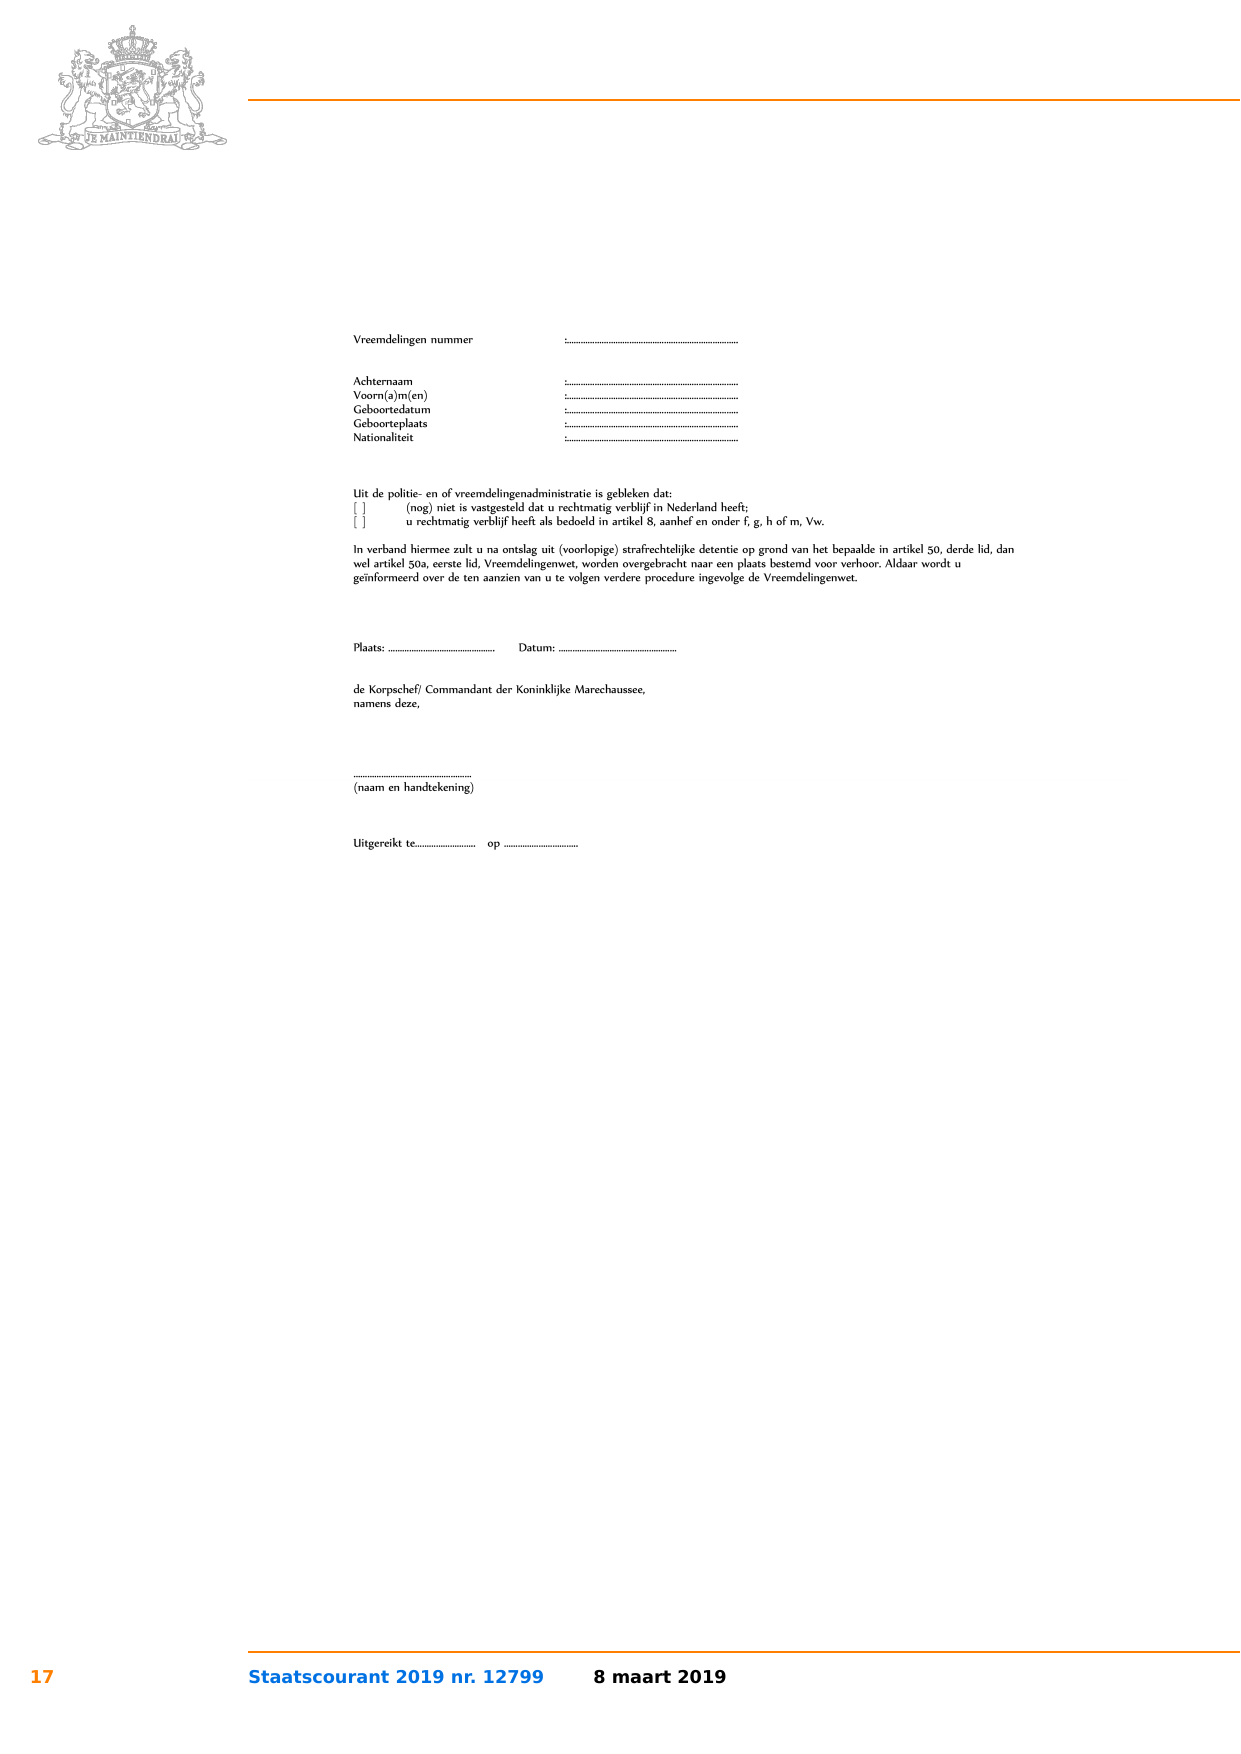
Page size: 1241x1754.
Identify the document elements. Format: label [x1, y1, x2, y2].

picture [38, 25, 227, 150]
picture [248, 155, 1134, 1407]
